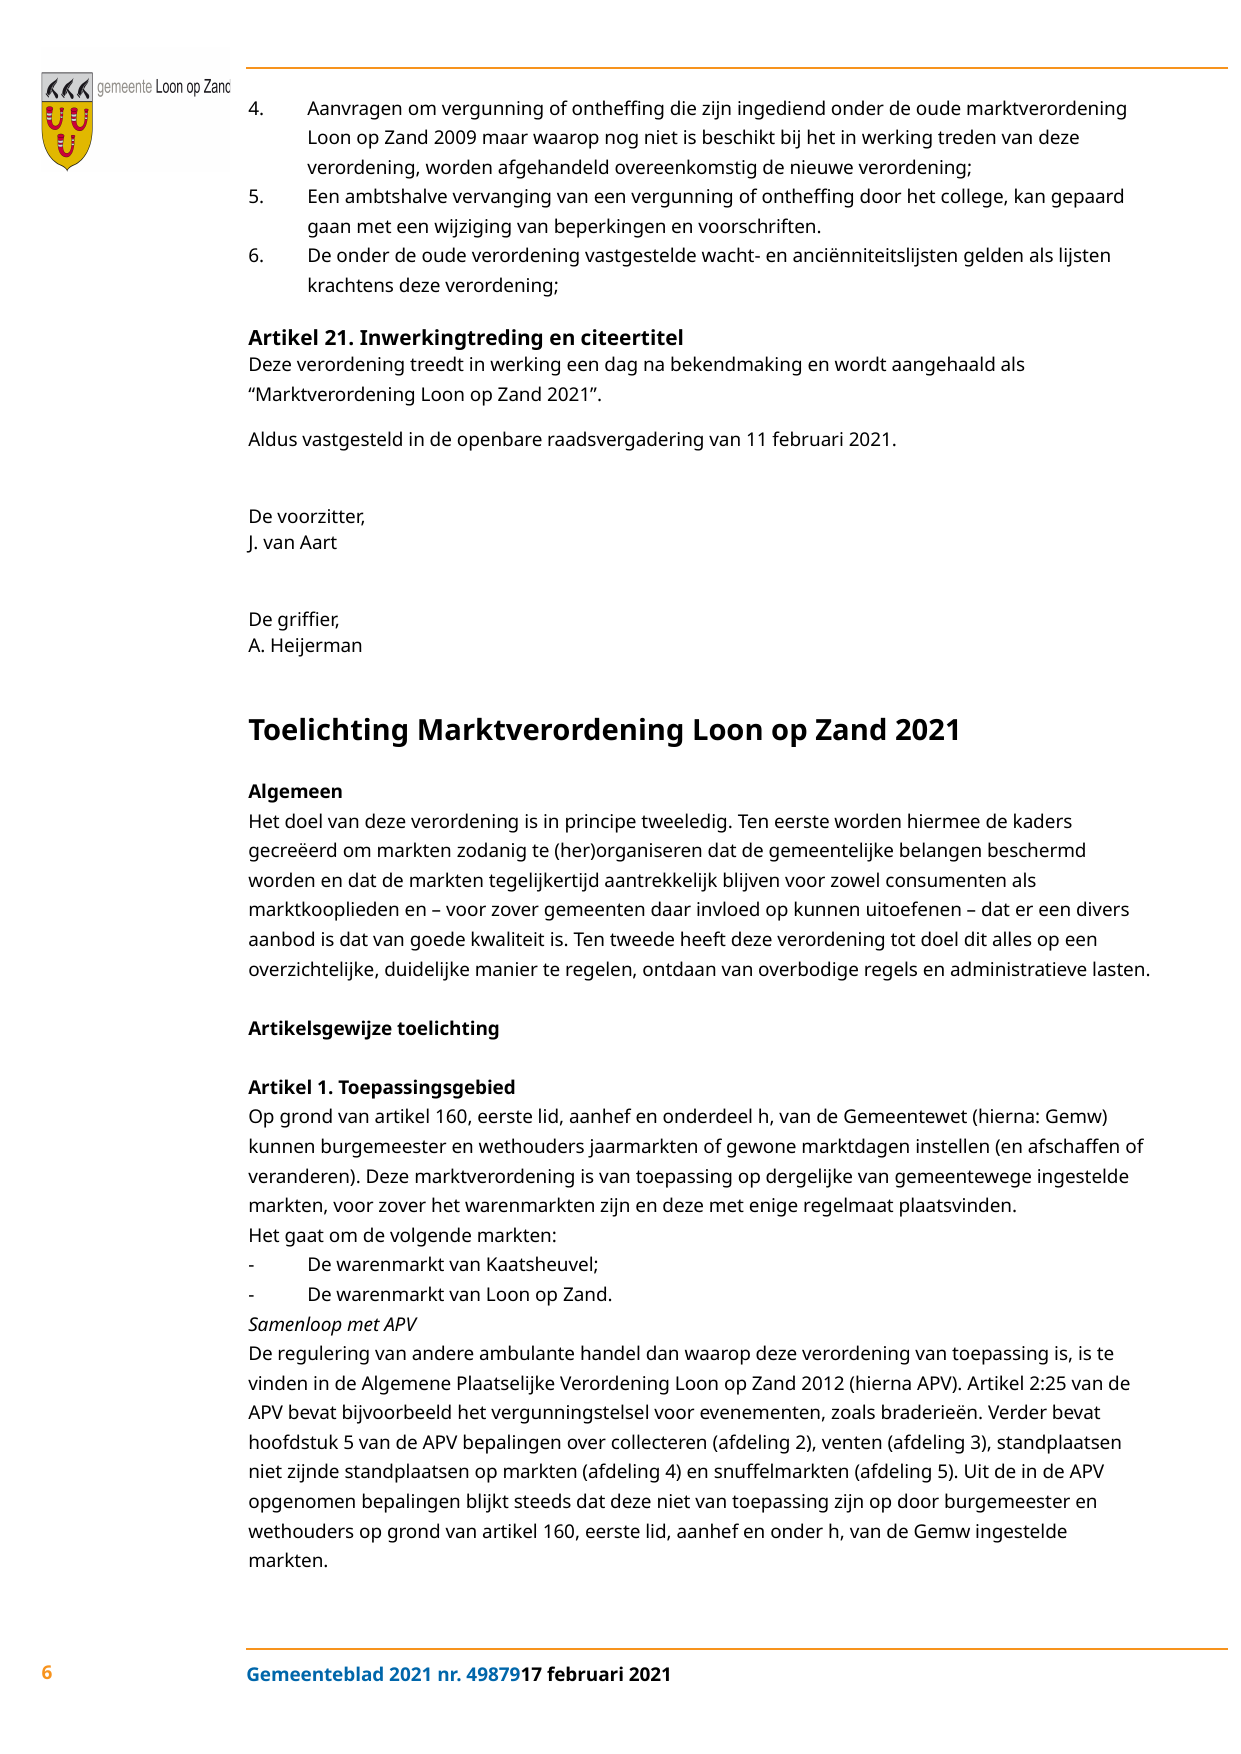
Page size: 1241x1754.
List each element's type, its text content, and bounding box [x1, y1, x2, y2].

list De onder de oude verordening vastgestelde wacht- en anciënniteitslijsten gelden als lijsten krachtens deze verordening; [248, 243, 1152, 298]
text De regulering van andere ambulante handel dan waarop deze verordening van toepassing is, is te vinden in de Algemene Plaatselijke Verordening Loon op Zand 2012 (hierna APV). Artikel 2:25 van de APV bevat bijvoorbeeld het vergunningstelsel voor evenementen, zoals braderieën. Verder bevat hoofdstuk 5 van de APV bepalingen over collecteren (afdeling 2), venten (afdeling 3), standplaatsen niet zijnde standplaatsen op markten (afdeling 4) en snuffelmarkten (afdeling 5). Uit de in de APV opgenomen bepalingen blijkt steeds dat deze niet van toepassing zijn op door burgemeester en wethouders op grond van artikel 160, eerste lid, aanhef en onder h, van de Gemw ingestelde markten. [248, 1340, 1152, 1573]
text De voorzitter, [248, 503, 1152, 529]
text Artikel 21. Inwerkingtreding en citeertitel [248, 323, 1152, 351]
list De warenmarkt van Loon op Zand. [248, 1281, 1152, 1307]
text Algemeen [248, 778, 1152, 804]
text Samenloop met APV [248, 1311, 1152, 1336]
text Toelichting Marktverordening Loon op Zand 2021 [248, 709, 1152, 749]
text Op grond van artikel 160, eerste lid, aanhef en onderdeel h, van de Gemeentewet (hierna: Gemw) kunnen burgemeester en wethouders jaarmarkten of gewone marktdagen instellen (en afschaffen of veranderen). Deze marktverordening is van toepassing op dergelijke van gemeentewege ingestelde markten, voor zover het warenmarkten zijn en deze met enige regelmaat plaatsvinden. [248, 1104, 1152, 1218]
text Het gaat om de volgende markten: [248, 1222, 1152, 1248]
text Het doel van deze verordening is in principe tweeledig. Ten eerste worden hiermee de kaders gecreëerd om markten zodanig te (her)organiseren dat de gemeentelijke belangen beschermd worden en dat de markten tegelijkertijd aantrekkelijk blijven voor zowel consumenten als marktkooplieden en – voor zover gemeenten daar invloed op kunnen uitoefenen – dat er een divers aanbod is dat van goede kwaliteit is. Ten tweede heeft deze verordening tot doel dit alles op een overzichtelijke, duidelijke manier te regelen, ontdaan van overbodige regels en administratieve lasten. [248, 808, 1152, 981]
text J. van Aart [248, 529, 1152, 555]
picture [41, 47, 231, 172]
text Deze verordening treedt in werking een dag na bekendmaking en wordt aangehaald als “Marktverordening Loon op Zand 2021”. [248, 351, 1152, 406]
text Aldus vastgesteld in de openbare raadsvergadering van 11 februari 2021. [248, 426, 1152, 452]
list Een ambtshalve vervanging van een vergunning of ontheffing door het college, kan gepaard gaan met een wijziging van beperkingen en voorschriften. [248, 183, 1152, 239]
text Artikelsgewijze toelichting [248, 1015, 1152, 1041]
text A. Heijerman [248, 632, 1152, 658]
text De griffier, [248, 606, 1152, 632]
list Aanvragen om vergunning of ontheffing die zijn ingediend onder de oude marktverordening Loon op Zand 2009 maar waarop nog niet is beschikt bij het in werking treden van deze verordening, worden afgehandeld overeenkomstig de nieuwe verordening; [248, 95, 1152, 180]
list De warenmarkt van Kaatsheuvel; [248, 1252, 1152, 1277]
text Artikel 1. Toepassingsgebied [248, 1074, 1152, 1100]
